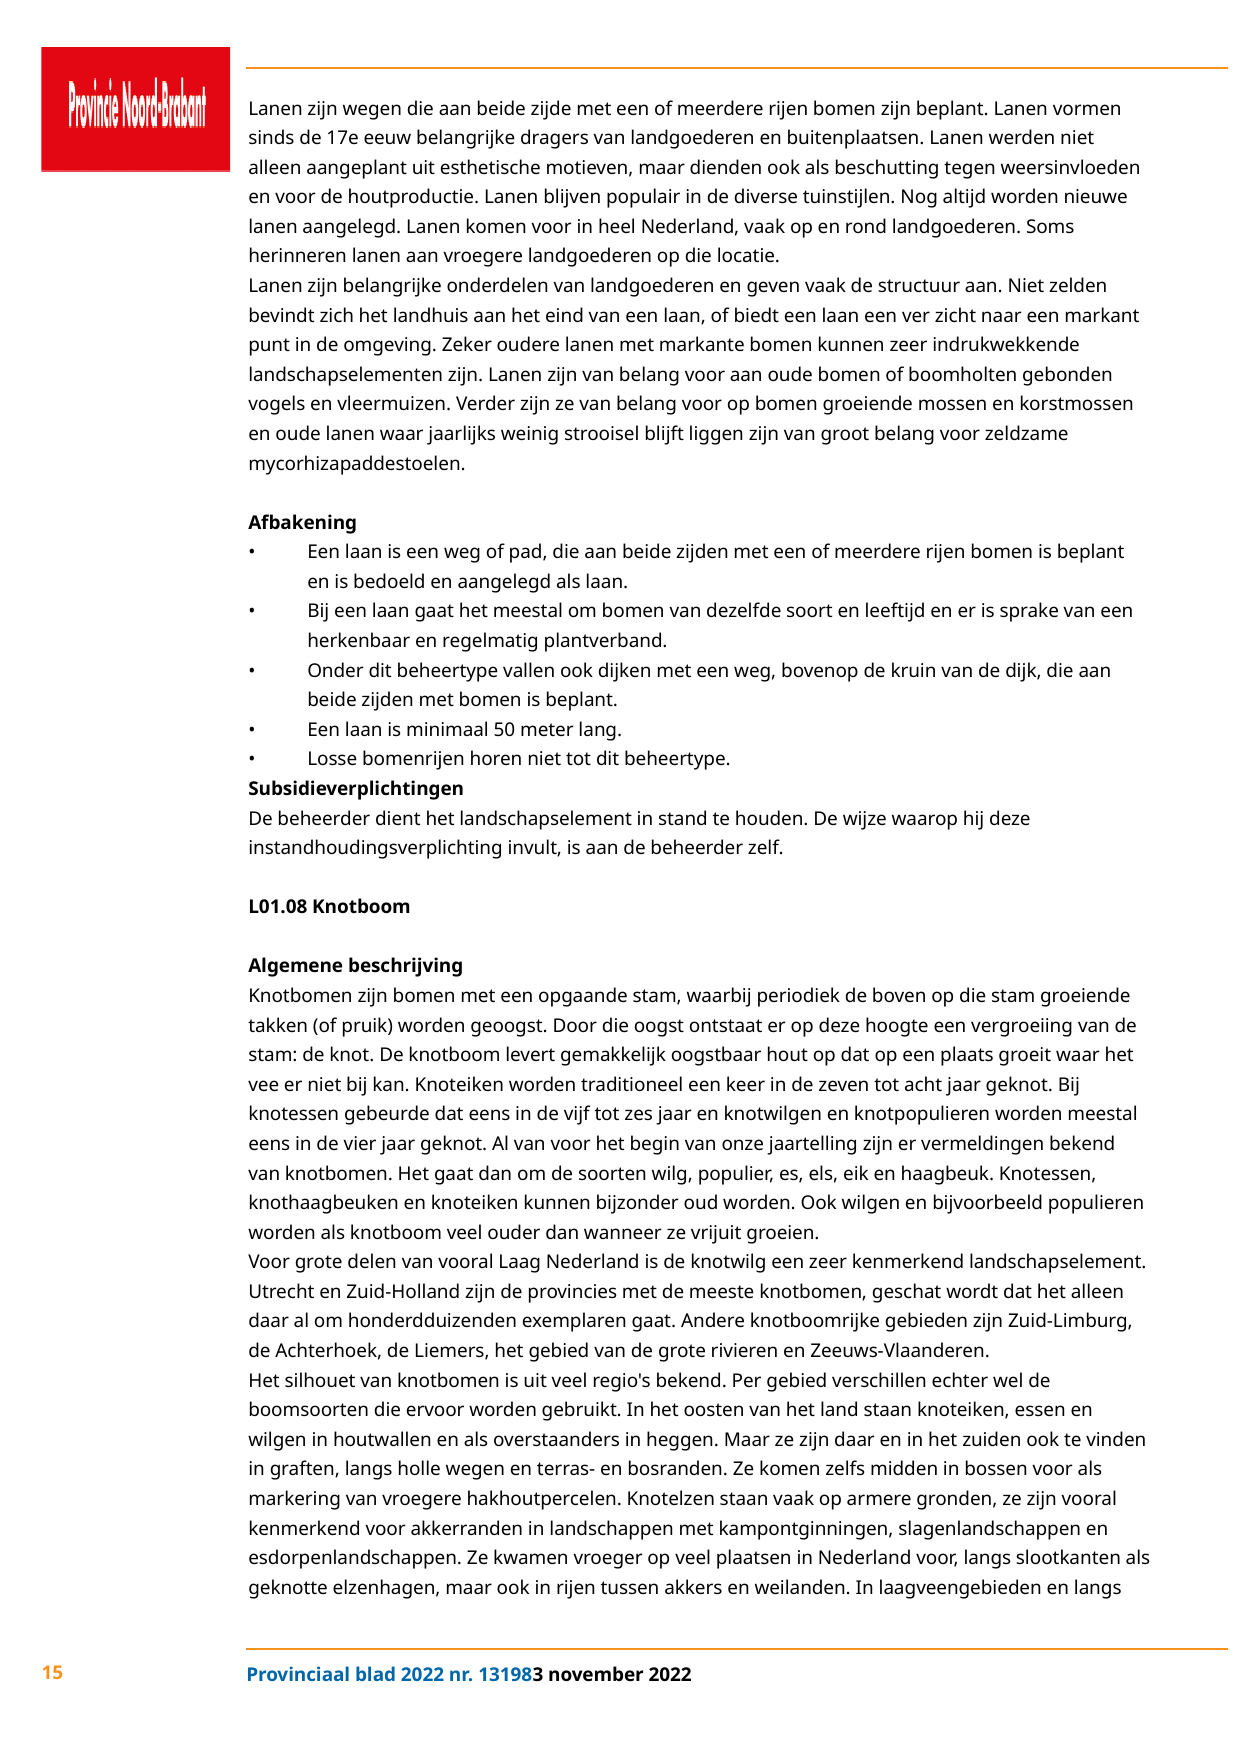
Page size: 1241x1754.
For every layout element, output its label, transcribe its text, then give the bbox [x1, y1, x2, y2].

list Bij een laan gaat het meestal om bomen van dezelfde soort en leeftijd en er is sprake van een herkenbaar en regelmatig plantverband. [248, 598, 1152, 653]
text L01.08 Knotboom [248, 893, 1152, 919]
text Afbakening [248, 509, 1152, 535]
list Onder dit beheertype vallen ook dijken met een weg, bovenop de kruin van de dijk, die aan beide zijden met bomen is beplant. [248, 657, 1152, 712]
text Knotbomen zijn bomen met een opgaande stam, waarbij periodiek de boven op die stam groeiende takken (of pruik) worden geoogst. Door die oogst ontstaat er op deze hoogte een vergroeiing van de stam: de knot. De knotboom levert gemakkelijk oogstbaar hout op dat op een plaats groeit waar het vee er niet bij kan. Knoteiken worden traditioneel een keer in de zeven tot acht jaar geknot. Bij knotessen gebeurde dat eens in de vijf tot zes jaar en knotwilgen en knotpopulieren worden meestal eens in de vier jaar geknot. Al van voor het begin van onze jaartelling zijn er vermeldingen bekend van knotbomen. Het gaat dan om de soorten wilg, populier, es, els, eik en haagbeuk. Knotessen, knothaagbeuken en knoteiken kunnen bijzonder oud worden. Ook wilgen en bijvoorbeeld populieren worden als knotboom veel ouder dan wanneer ze vrijuit groeien. [248, 982, 1152, 1245]
text Lanen zijn belangrijke onderdelen van landgoederen en geven vaak de structuur aan. Niet zelden bevindt zich het landhuis aan het eind van een laan, of biedt een laan een ver zicht naar een markant punt in de omgeving. Zeker oudere lanen met markante bomen kunnen zeer indrukwekkende landschapselementen zijn. Lanen zijn van belang voor aan oude bomen of boomholten gebonden vogels en vleermuizen. Verder zijn ze van belang voor op bomen groeiende mossen en korstmossen en oude lanen waar jaarlijks weinig strooisel blijft liggen zijn van groot belang voor zeldzame mycorhizapaddestoelen. [248, 272, 1152, 476]
list Een laan is minimaal 50 meter lang. [248, 716, 1152, 742]
text Subsidieverplichtingen [248, 775, 1152, 801]
text De beheerder dient het landschapselement in stand te houden. De wijze waarop hij deze instandhoudingsverplichting invult, is aan de beheerder zelf. [248, 805, 1152, 860]
list Een laan is een weg of pad, die aan beide zijden met een of meerdere rijen bomen is beplant en is bedoeld en aangelegd als laan. [248, 538, 1152, 594]
text Lanen zijn wegen die aan beide zijde met een of meerdere rijen bomen zijn beplant. Lanen vormen sinds de 17e eeuw belangrijke dragers van landgoederen en buitenplaatsen. Lanen werden niet alleen aangeplant uit esthetische motieven, maar dienden ook als beschutting tegen weersinvloeden en voor de houtproductie. Lanen blijven populair in de diverse tuinstijlen. Nog altijd worden nieuwe lanen aangelegd. Lanen komen voor in heel Nederland, vaak op en rond landgoederen. Soms herinneren lanen aan vroegere landgoederen op die locatie. [248, 95, 1152, 268]
text Algemene beschrijving [248, 953, 1152, 978]
text Voor grote delen van vooral Laag Nederland is de knotwilg een zeer kenmerkend landschapselement. Utrecht en Zuid-Holland zijn de provincies met de meeste knotbomen, geschat wordt dat het alleen daar al om honderdduizenden exemplaren gaat. Andere knotboomrijke gebieden zijn Zuid-Limburg, de Achterhoek, de Liemers, het gebied van de grote rivieren en Zeeuws-Vlaanderen. [248, 1248, 1152, 1363]
list Losse bomenrijen horen niet tot dit beheertype. [248, 746, 1152, 771]
text Het silhouet van knotbomen is uit veel regio's bekend. Per gebied verschillen echter wel de boomsoorten die ervoor worden gebruikt. In het oosten van het land staan knoteiken, essen en wilgen in houtwallen en als overstaanders in heggen. Maar ze zijn daar en in het zuiden ook te vinden in graften, langs holle wegen en terras- en bosranden. Ze komen zelfs midden in bossen voor als markering van vroegere hakhoutpercelen. Knotelzen staan vaak op armere gronden, ze zijn vooral kenmerkend voor akkerranden in landschappen met kampontginningen, slagenlandschappen en esdorpenlandschappen. Ze kwamen vroeger op veel plaatsen in Nederland voor, langs slootkanten als geknotte elzenhagen, maar ook in rijen tussen akkers en weilanden. In laagveengebieden en langs [248, 1367, 1152, 1600]
picture [41, 47, 231, 172]
